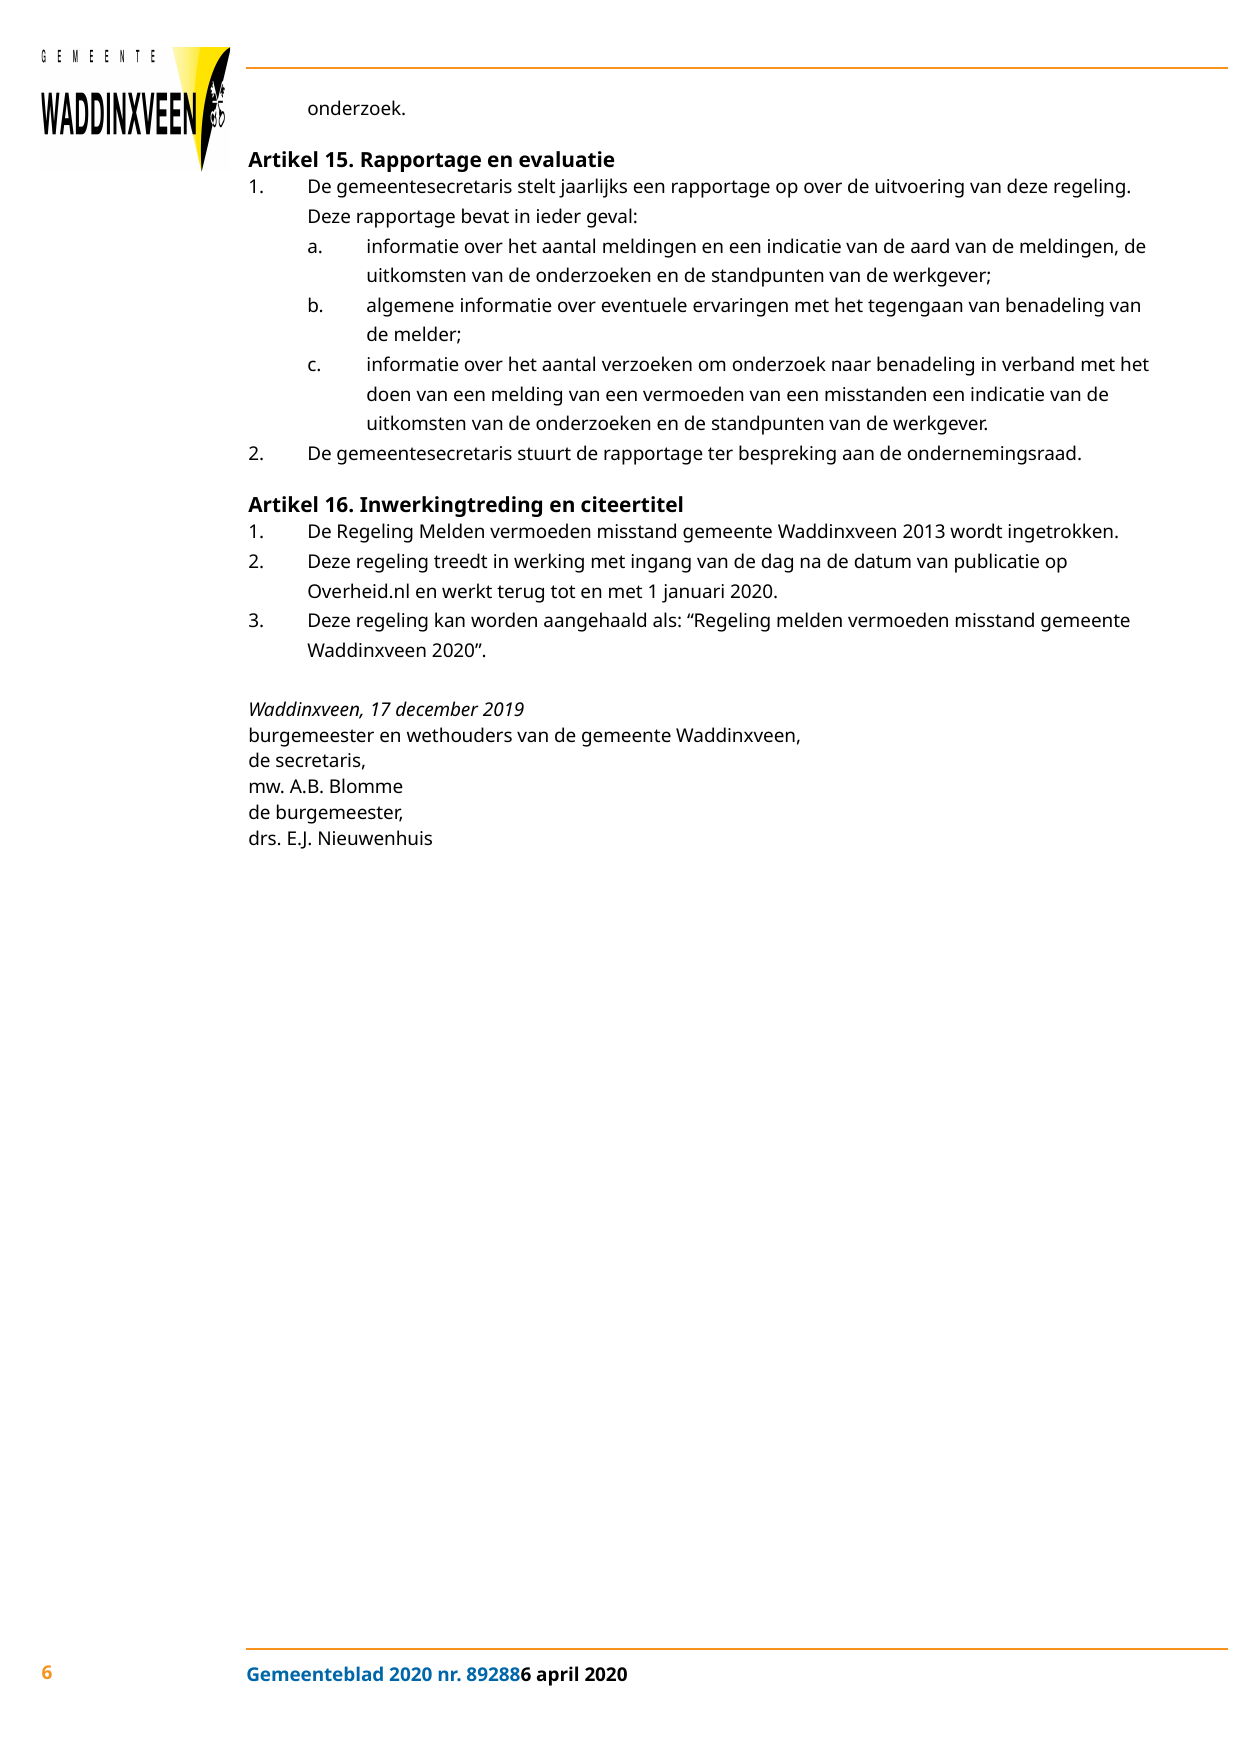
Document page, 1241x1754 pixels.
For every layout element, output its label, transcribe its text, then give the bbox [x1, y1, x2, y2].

text Artikel 16. Inwerkingtreding en citeertitel [248, 490, 1152, 519]
list algemene informatie over eventuele ervaringen met het tegengaan van benadeling van de melder; [307, 292, 1152, 347]
list Deze regeling kan worden aangehaald als: “Regeling melden vermoeden misstand gemeente Waddinxveen 2020”. [248, 607, 1152, 663]
text drs. E.J. Nieuwenhuis [248, 825, 1152, 851]
text de burgemeester, [248, 799, 1152, 825]
list De gemeentesecretaris stuurt de rapportage ter bespreking aan de ondernemingsraad. [248, 440, 1152, 466]
text mw. A.B. Blomme [248, 773, 1152, 799]
list onderzoek. [248, 95, 1152, 121]
text burgemeester en wethouders van de gemeente Waddinxveen, [248, 722, 1152, 748]
list informatie over het aantal meldingen en een indicatie van de aard van de meldingen, de uitkomsten van de onderzoeken en de standpunten van de werkgever; [307, 233, 1152, 288]
text de secretaris, [248, 748, 1152, 773]
picture [41, 47, 231, 172]
list Deze regeling treedt in werking met ingang van de dag na de datum van publicatie op Overheid.nl en werkt terug tot en met 1 januari 2020. [248, 548, 1152, 604]
list De Regeling Melden vermoeden misstand gemeente Waddinxveen 2013 wordt ingetrokken. [248, 519, 1152, 544]
list informatie over het aantal verzoeken om onderzoek naar benadeling in verband met het doen van een melding van een vermoeden van een misstanden een indicatie van de uitkomsten van de onderzoeken en de standpunten van de werkgever. [307, 351, 1152, 436]
list De gemeentesecretaris stelt jaarlijks een rapportage op over de uitvoering van deze regeling. Deze rapportage bevat in ieder geval: [248, 174, 1152, 229]
text Waddinxveen, 17 december 2019 [248, 696, 1152, 722]
text Artikel 15. Rapportage en evaluatie [248, 145, 1152, 174]
